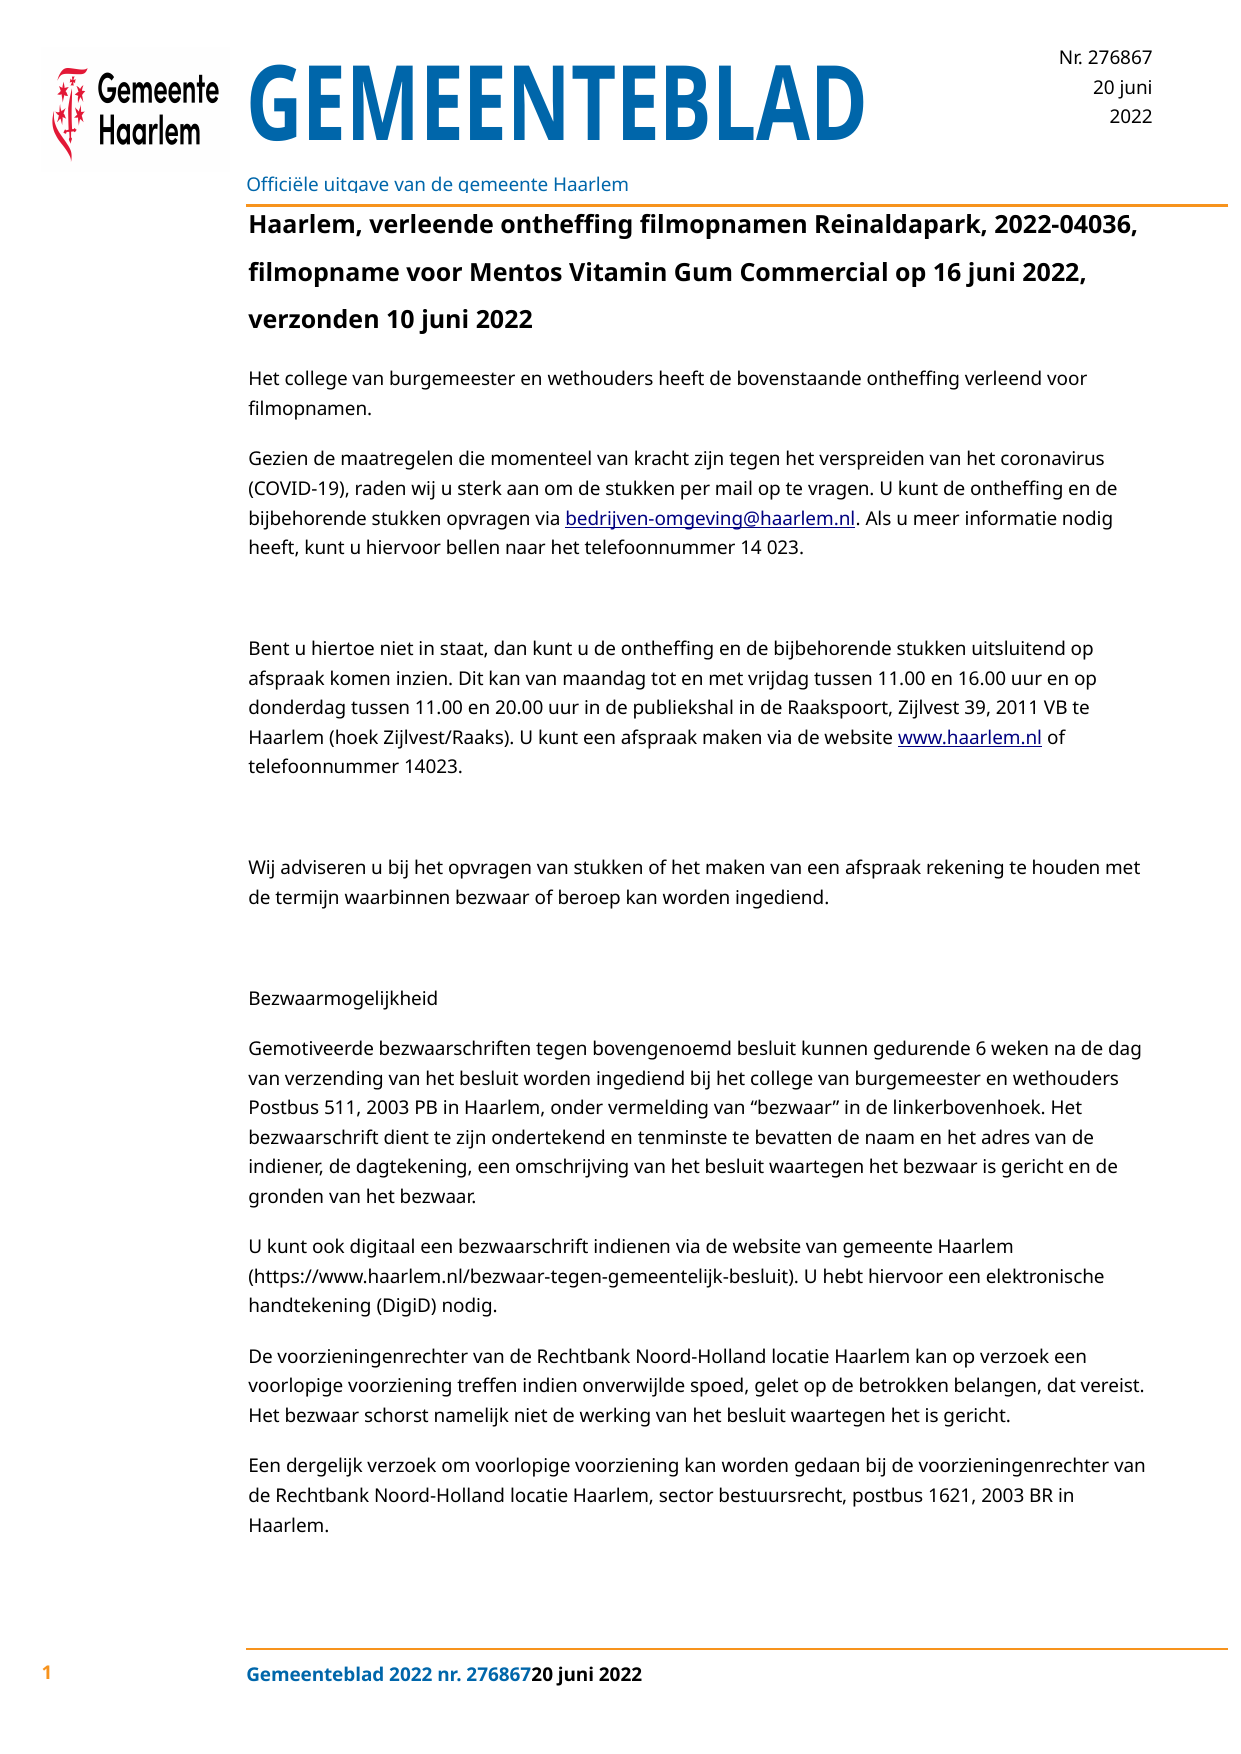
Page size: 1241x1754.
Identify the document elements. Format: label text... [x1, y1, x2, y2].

text Het college van burgemeester en wethouders heeft de bovenstaande ontheffing verleend voor filmopnamen. [248, 366, 1152, 421]
text Gezien de maatregelen die momenteel van kracht zijn tegen het verspreiden van het coronavirus (COVID-19), raden wij u sterk aan om de stukken per mail op te vragen. U kunt de ontheffing en de bijbehorende stukken opvragen via bedrijven-omgeving@haarlem.nl. Als u meer informatie nodig heeft, kunt u hiervoor bellen naar het telefoonnummer 14 023. [248, 446, 1152, 560]
text Bezwaarmogelijkheid [248, 985, 1152, 1010]
text Gemotiveerde bezwaarschriften tegen bovengenoemd besluit kunnen gedurende 6 weken na de dag van verzending van het besluit worden ingediend bij het college van burgemeester en wethouders Postbus 511, 2003 PB in Haarlem, onder vermelding van “bezwaar” in de linkerbovenhoek. Het bezwaarschrift dient te zijn ondertekend en tenminste te bevatten de naam en het adres van de indiener, de dagtekening, een omschrijving van het besluit waartegen het bezwaar is gericht en de gronden van het bezwaar. [248, 1035, 1152, 1209]
text U kunt ook digitaal een bezwaarschrift indienen via de website van gemeente Haarlem (https://www.haarlem.nl/bezwaar-tegen-gemeentelijk-besluit). U hebt hiervoor een elektronische handtekening (DigiD) nodig. [248, 1233, 1152, 1318]
text Bent u hiertoe niet in staat, dan kunt u de ontheffing en de bijbehorende stukken uitsluitend op afspraak komen inzien. Dit kan van maandag tot en met vrijdag tussen 11.00 en 16.00 uur en op donderdag tussen 11.00 en 20.00 uur in de publiekshal in de Raakspoort, Zijlvest 39, 2011 VB te Haarlem (hoek Zijlvest/Raaks). U kunt een afspraak maken via de website www.haarlem.nl of telefoonnummer 14023. [248, 635, 1152, 779]
text Haarlem, verleende ontheffing filmopnamen Reinaldapark, 2022-04036, filmopname voor Mentos Vitamin Gum Commercial op 16 juni 2022, verzonden 10 juni 2022 [248, 207, 1152, 336]
text De voorzieningenrechter van de Rechtbank Noord-Holland locatie Haarlem kan op verzoek een voorlopige voorziening treffen indien onverwijlde spoed, gelet op de betrokken belangen, dat vereist. Het bezwaar schorst namelijk niet de werking van het besluit waartegen het is gericht. [248, 1343, 1152, 1428]
text Een dergelijk verzoek om voorlopige voorziening kan worden gedaan bij de voorzieningenrechter van de Rechtbank Noord-Holland locatie Haarlem, sector bestuursrecht, postbus 1621, 2003 BR in Haarlem. [248, 1453, 1152, 1537]
picture [41, 47, 231, 172]
text Wij adviseren u bij het opvragen van stukken of het maken van een afspraak rekening te houden met de termijn waarbinnen bezwaar of beroep kan worden ingediend. [248, 854, 1152, 909]
